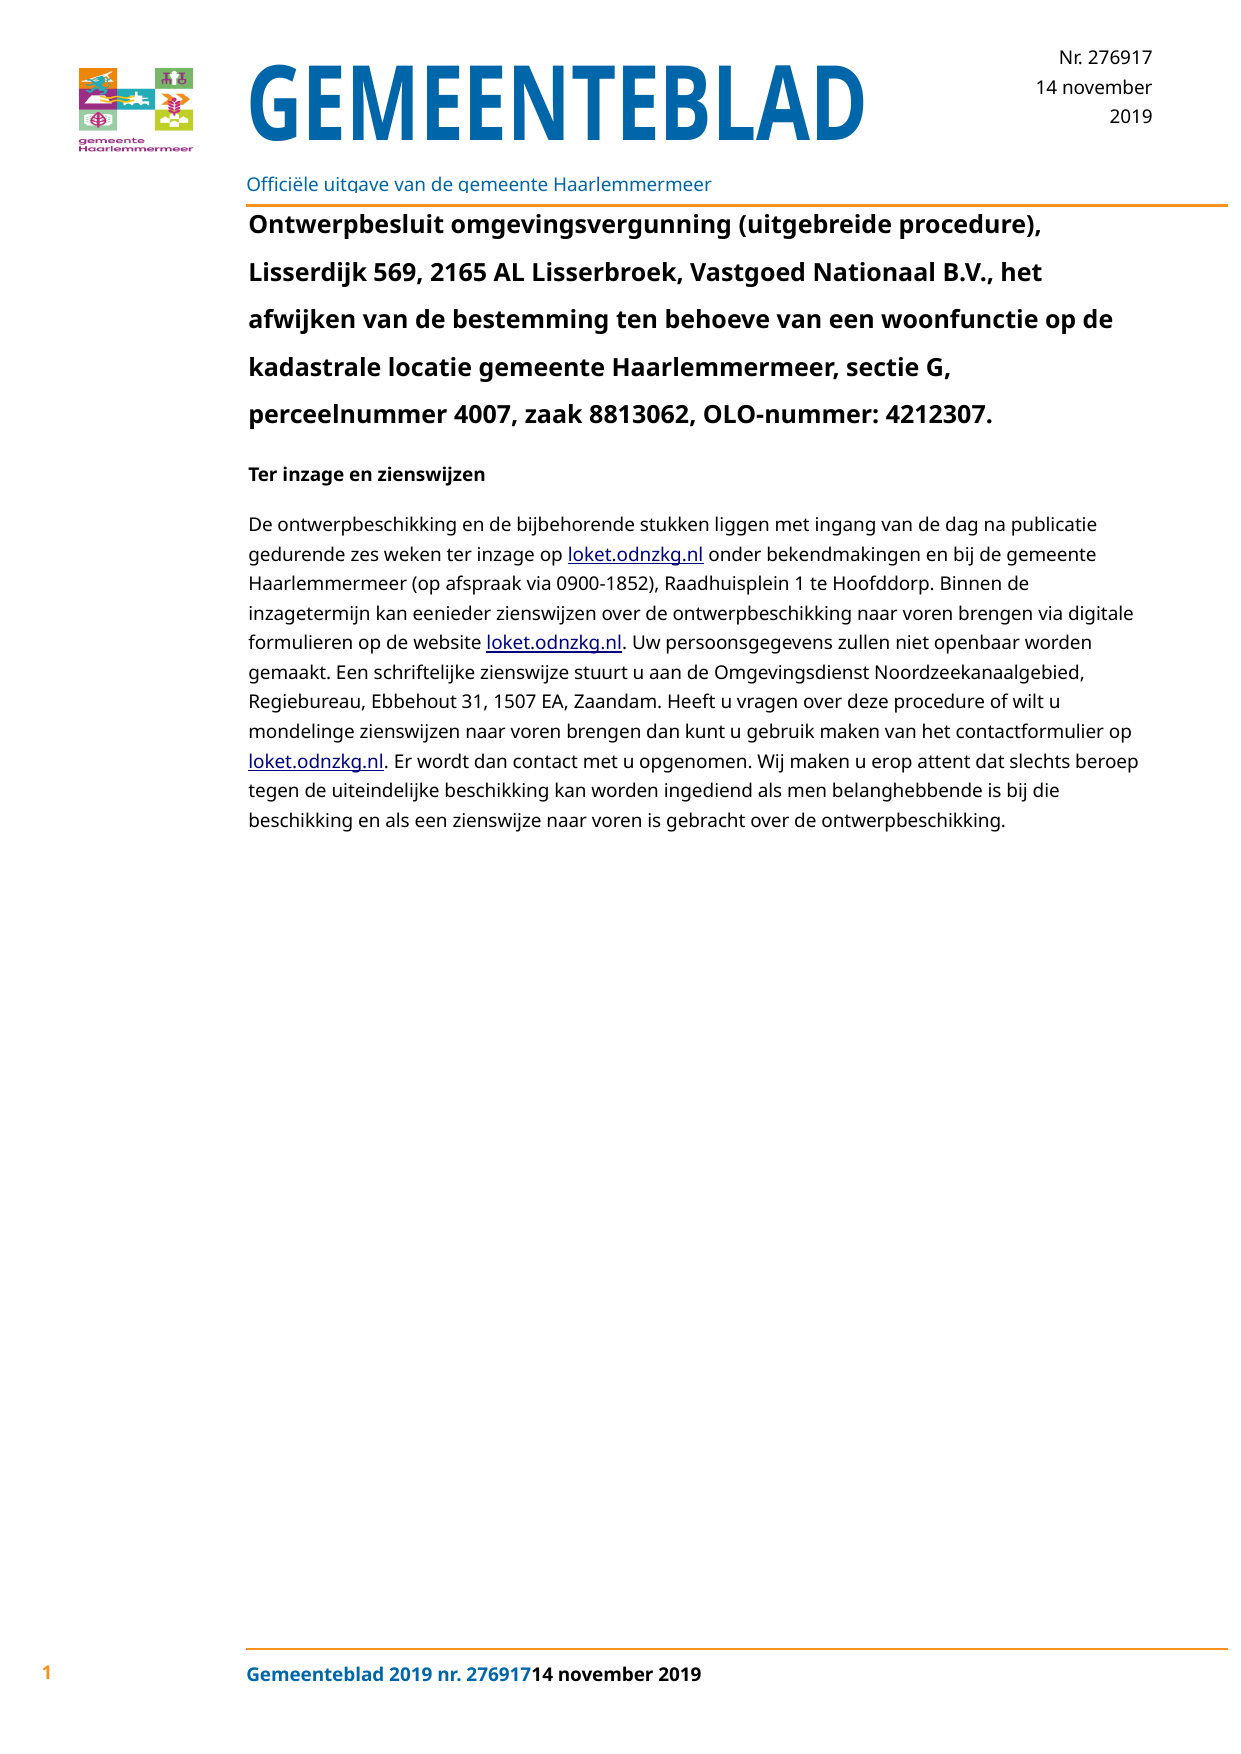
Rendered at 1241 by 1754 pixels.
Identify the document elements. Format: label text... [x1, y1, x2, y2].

text Ter inzage en zienswijzen [248, 461, 1152, 486]
picture [41, 47, 231, 172]
text De ontwerpbeschikking en de bijbehorende stukken liggen met ingang van de dag na publicatie gedurende zes weken ter inzage op loket.odnzkg.nl onder bekendmakingen en bij de gemeente Haarlemmermeer (op afspraak via 0900-1852), Raadhuisplein 1 te Hoofddorp. Binnen de inzagetermijn kan eenieder zienswijzen over de ontwerpbeschikking naar voren brengen via digitale formulieren op de website loket.odnzkg.nl. Uw persoonsgegevens zullen niet openbaar worden gemaakt. Een schriftelijke zienswijze stuurt u aan de Omgevingsdienst Noordzeekanaalgebied, Regiebureau, Ebbehout 31, 1507 EA, Zaandam. Heeft u vragen over deze procedure of wilt u mondelinge zienswijzen naar voren brengen dan kunt u gebruik maken van het contactformulier op loket.odnzkg.nl. Er wordt dan contact met u opgenomen. Wij maken u erop attent dat slechts beroep tegen de uiteindelijke beschikking kan worden ingediend als men belanghebbende is bij die beschikking en als een zienswijze naar voren is gebracht over de ontwerpbeschikking. [248, 511, 1152, 833]
text Ontwerpbesluit omgevingsvergunning (uitgebreide procedure), Lisserdijk 569, 2165 AL Lisserbroek, Vastgoed Nationaal B.V., het afwijken van de bestemming ten behoeve van een woonfunctie op de kadastrale locatie gemeente Haarlemmermeer, sectie G, perceelnummer 4007, zaak 8813062, OLO-nummer: 4212307. [248, 207, 1152, 431]
